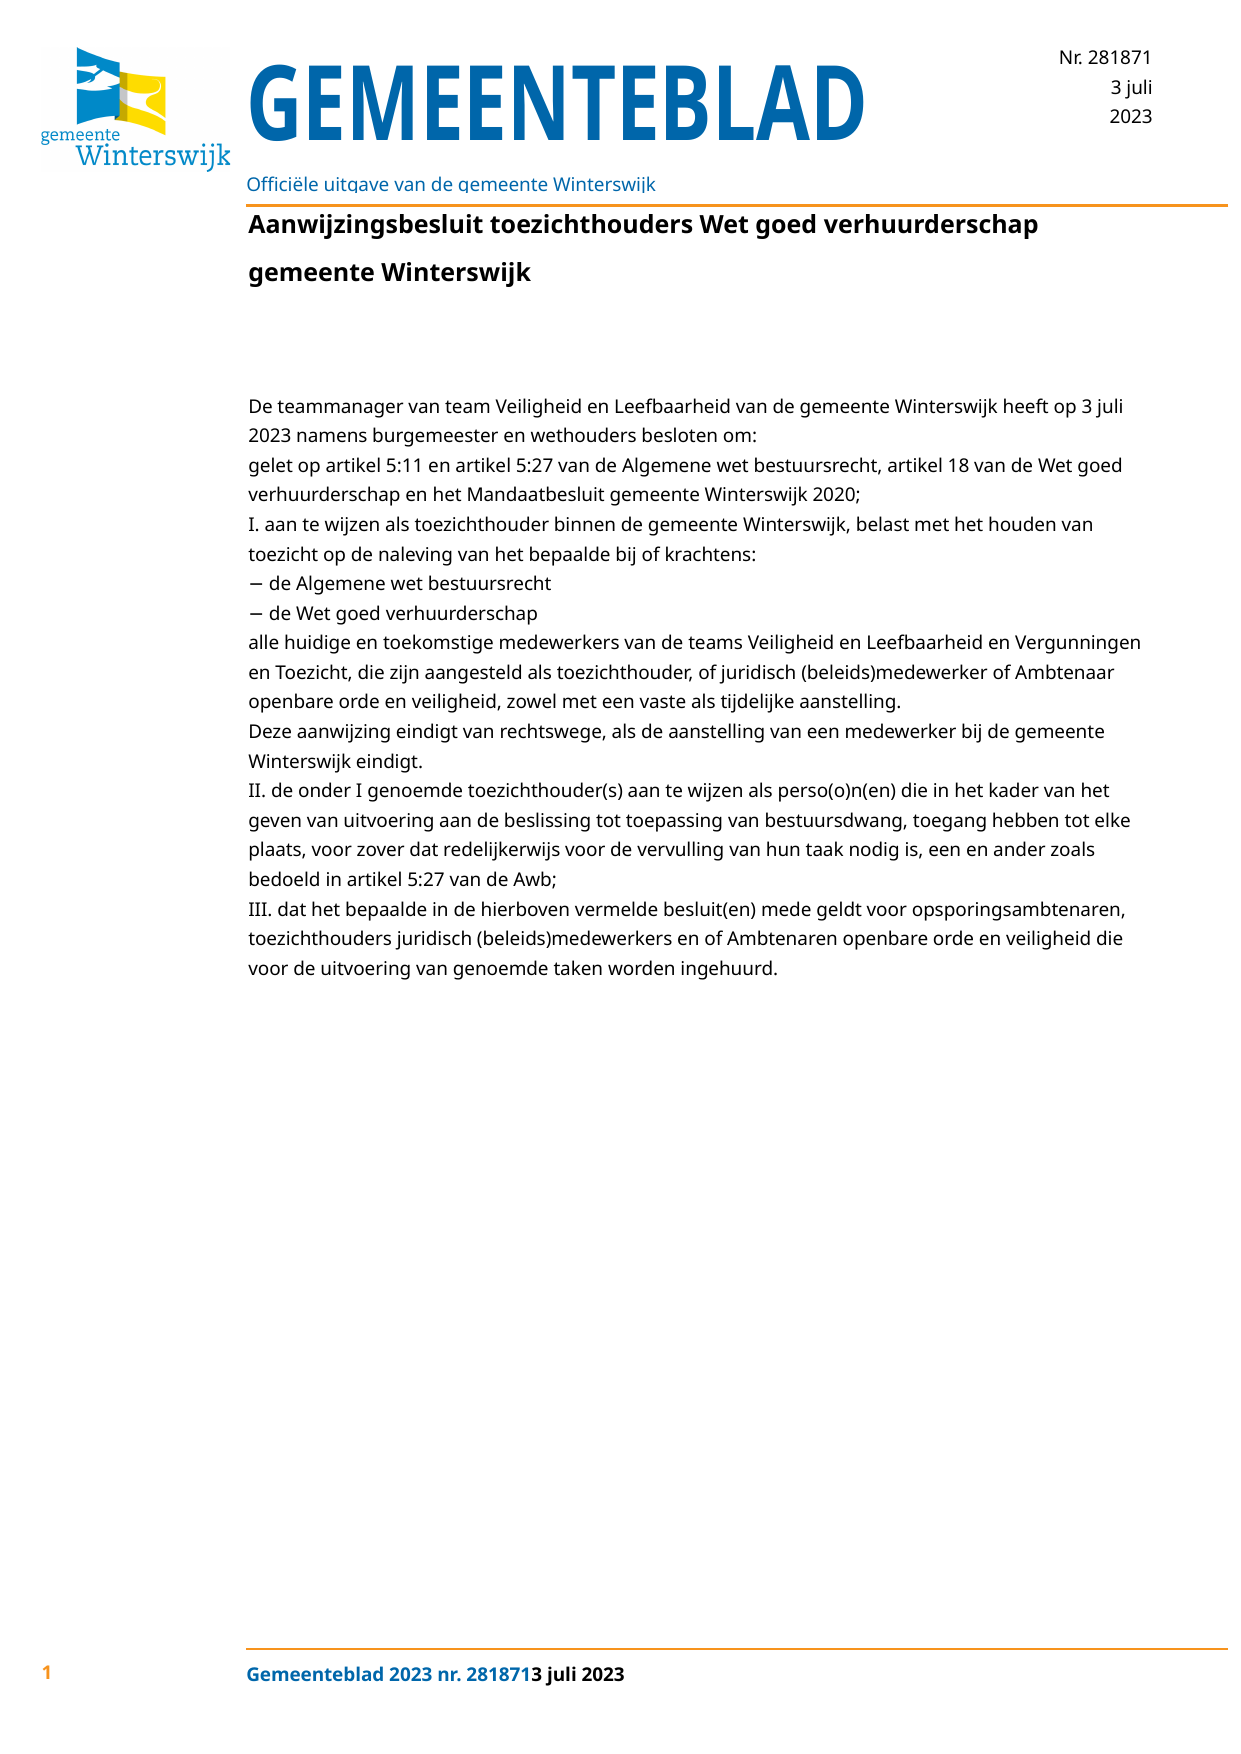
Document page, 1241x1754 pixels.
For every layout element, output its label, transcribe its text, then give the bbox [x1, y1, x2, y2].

text alle huidige en toekomstige medewerkers van de teams Veiligheid en Leefbaarheid en Vergunningen en Toezicht, die zijn aangesteld als toezichthouder, of juridisch (beleids)medewerker of Ambtenaar openbare orde en veiligheid, zowel met een vaste als tijdelijke aanstelling. [248, 629, 1152, 714]
text Deze aanwijzing eindigt van rechtswege, als de aanstelling van een medewerker bij de gemeente Winterswijk eindigt. [248, 718, 1152, 774]
picture [225, 153, 231, 162]
picture [41, 47, 231, 172]
text − de Wet goed verhuurderschap [248, 600, 1152, 626]
text III. dat het bepaalde in de hierboven vermelde besluit(en) mede geldt voor opsporingsambtenaren, toezichthouders juridisch (beleids)medewerkers en of Ambtenaren openbare orde en veiligheid die voor de uitvoering van genoemde taken worden ingehuurd. [248, 896, 1152, 981]
text II. de onder I genoemde toezichthouder(s) aan te wijzen als perso(o)n(en) die in het kader van het geven van uitvoering aan de beslissing tot toepassing van bestuursdwang, toegang hebben tot elke plaats, voor zover dat redelijkerwijs voor de vervulling van hun taak nodig is, een en ander zoals bedoeld in artikel 5:27 van de Awb; [248, 777, 1152, 892]
text De teammanager van team Veiligheid en Leefbaarheid van de gemeente Winterswijk heeft op 3 juli 2023 namens burgemeester en wethouders besloten om: [248, 393, 1152, 448]
text gelet op artikel 5:11 en artikel 5:27 van de Algemene wet bestuursrecht, artikel 18 van de Wet goed verhuurderschap en het Mandaatbesluit gemeente Winterswijk 2020; [248, 452, 1152, 507]
text − de Algemene wet bestuursrecht [248, 570, 1152, 596]
text Aanwijzingsbesluit toezichthouders Wet goed verhuurderschap gemeente Winterswijk [248, 207, 1152, 288]
text I. aan te wijzen als toezichthouder binnen de gemeente Winterswijk, belast met het houden van toezicht op de naleving van het bepaalde bij of krachtens: [248, 511, 1152, 567]
